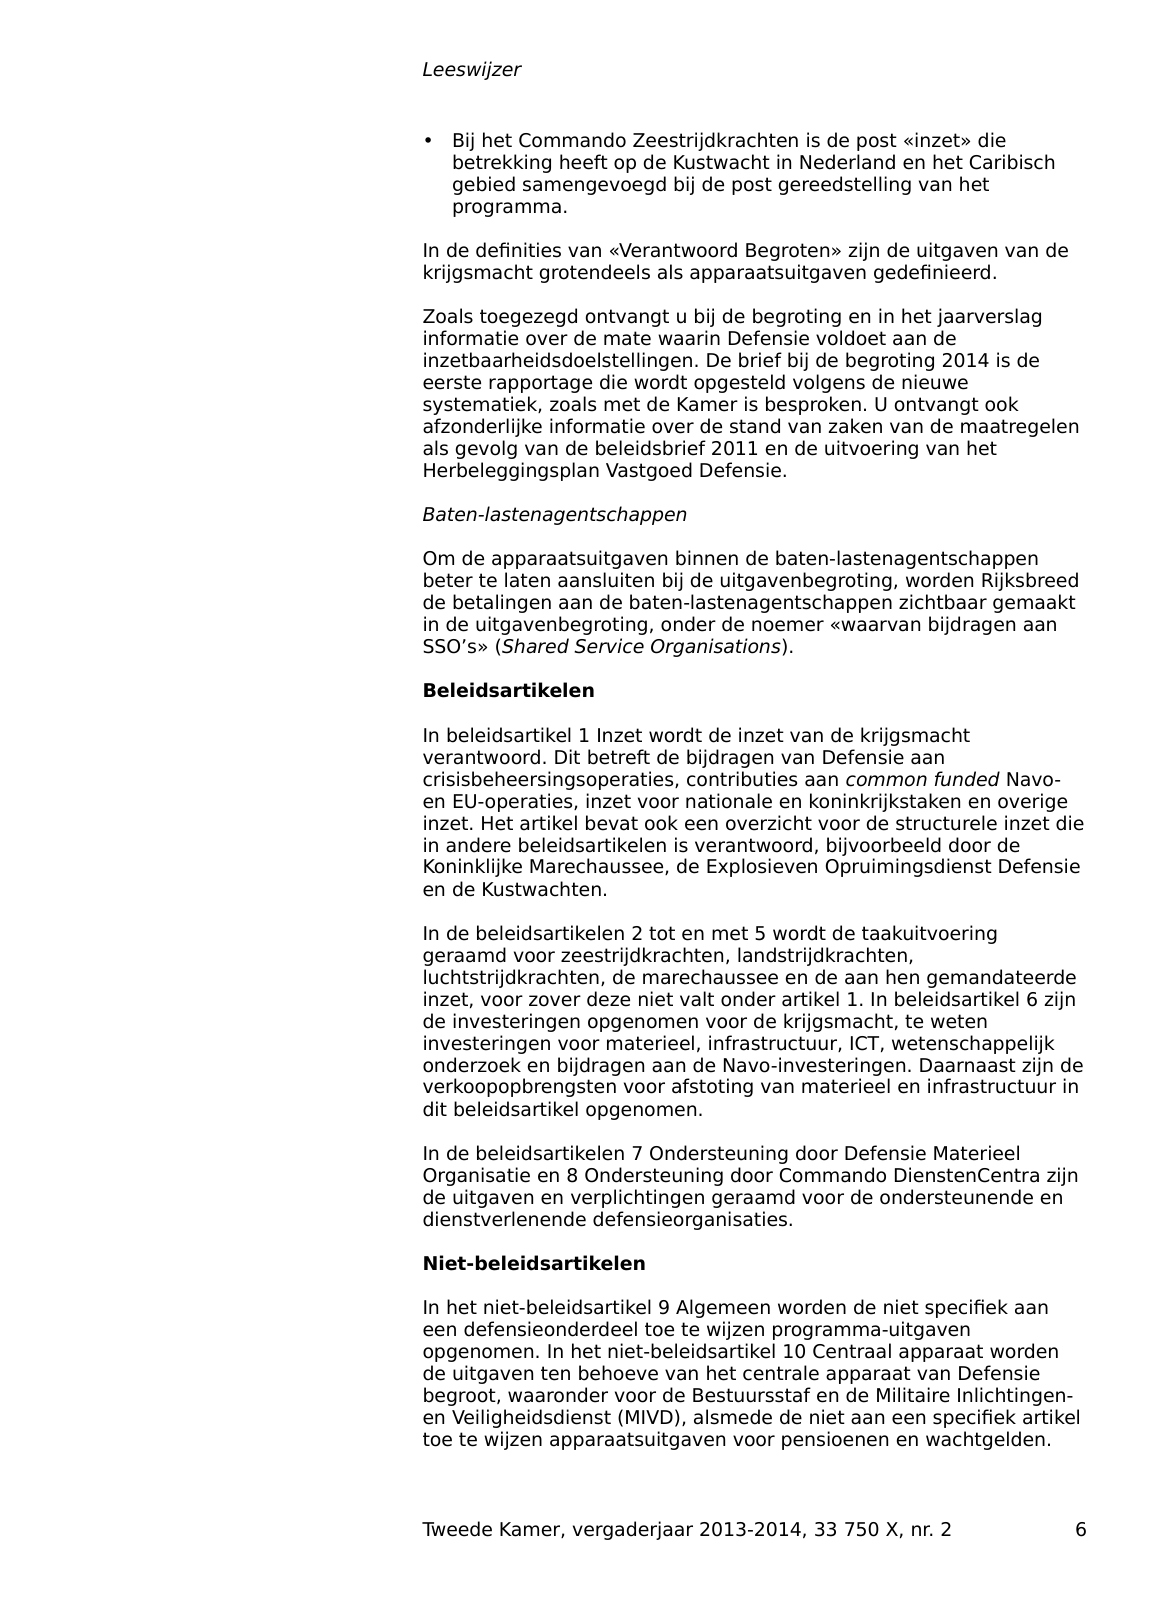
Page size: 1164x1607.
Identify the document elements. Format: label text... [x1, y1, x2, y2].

text In de definities van «Verantwoord Begroten» zijn de uitgaven van de krijgsmacht grotendeels als apparaatsuitgaven gedefinieerd. [422, 240, 1087, 284]
subtitle Beleidsartikelen [422, 680, 1087, 702]
subtitle Baten-lastenagentschappen [422, 504, 1087, 526]
text • Bij het Commando Zeestrijdkrachten is de post «inzet» die betrekking heeft op de Kustwacht in Nederland en het Caribisch gebied samengevoegd bij de post gereedstelling van het programma. [422, 130, 1087, 218]
text In het niet-beleidsartikel 9 Algemeen worden de niet specifiek aan een defensieonderdeel toe te wijzen programma-uitgaven opgenomen. In het niet-beleidsartikel 10 Centraal apparaat worden de uitgaven ten behoeve van het centrale apparaat van Defensie begroot, waaronder voor de Bestuursstaf en de Militaire Inlichtingen- en Veiligheidsdienst (MIVD), alsmede de niet aan een specifiek artikel toe te wijzen apparaatsuitgaven voor pensioenen en wachtgelden. [422, 1297, 1087, 1451]
text In de beleidsartikelen 2 tot en met 5 wordt de taakuitvoering geraamd voor zeestrijdkrachten, landstrijdkrachten, luchtstrijdkrachten, de marechaussee en de aan hen gemandateerde inzet, voor zover deze niet valt onder artikel 1. In beleidsartikel 6 zijn de investeringen opgenomen voor de krijgsmacht, te weten investeringen voor materieel, infrastructuur, ICT, wetenschappelijk onderzoek en bijdragen aan de Navo-investeringen. Daarnaast zijn de verkoopopbrengsten voor afstoting van materieel en infrastructuur in dit beleidsartikel opgenomen. [422, 923, 1087, 1120]
text In beleidsartikel 1 Inzet wordt de inzet van de krijgsmacht verantwoord. Dit betreft de bijdragen van Defensie aan crisisbeheersingsoperaties, contributies aan common funded Navo- en EU-operaties, inzet voor nationale en koninkrijkstaken en overige inzet. Het artikel bevat ook een overzicht voor de structurele inzet die in andere beleidsartikelen is verantwoord, bijvoorbeeld door de Koninklijke Marechaussee, de Explosieven Opruimingsdienst Defensie en de Kustwachten. [422, 724, 1087, 900]
subtitle Niet-beleidsartikelen [422, 1253, 1087, 1275]
text Zoals toegezegd ontvangt u bij de begroting en in het jaarverslag informatie over de mate waarin Defensie voldoet aan de inzetbaarheidsdoelstellingen. De brief bij de begroting 2014 is de eerste rapportage die wordt opgesteld volgens de nieuwe systematiek, zoals met de Kamer is besproken. U ontvangt ook afzonderlijke informatie over de stand van zaken van de maatregelen als gevolg van de beleidsbrief 2011 en de uitvoering van het Herbeleggingsplan Vastgoed Defensie. [422, 306, 1087, 482]
text Om de apparaatsuitgaven binnen de baten-lastenagentschappen beter te laten aansluiten bij de uitgavenbegroting, worden Rijksbreed de betalingen aan de baten-lastenagentschappen zichtbaar gemaakt in de uitgavenbegroting, onder de noemer «waarvan bijdragen aan SSO’s» (Shared Service Organisations). [422, 548, 1087, 658]
text In de beleidsartikelen 7 Ondersteuning door Defensie Materieel Organisatie en 8 Ondersteuning door Commando DienstenCentra zijn de uitgaven en verplichtingen geraamd voor de ondersteunende en dienstverlenende defensieorganisaties. [422, 1143, 1087, 1231]
